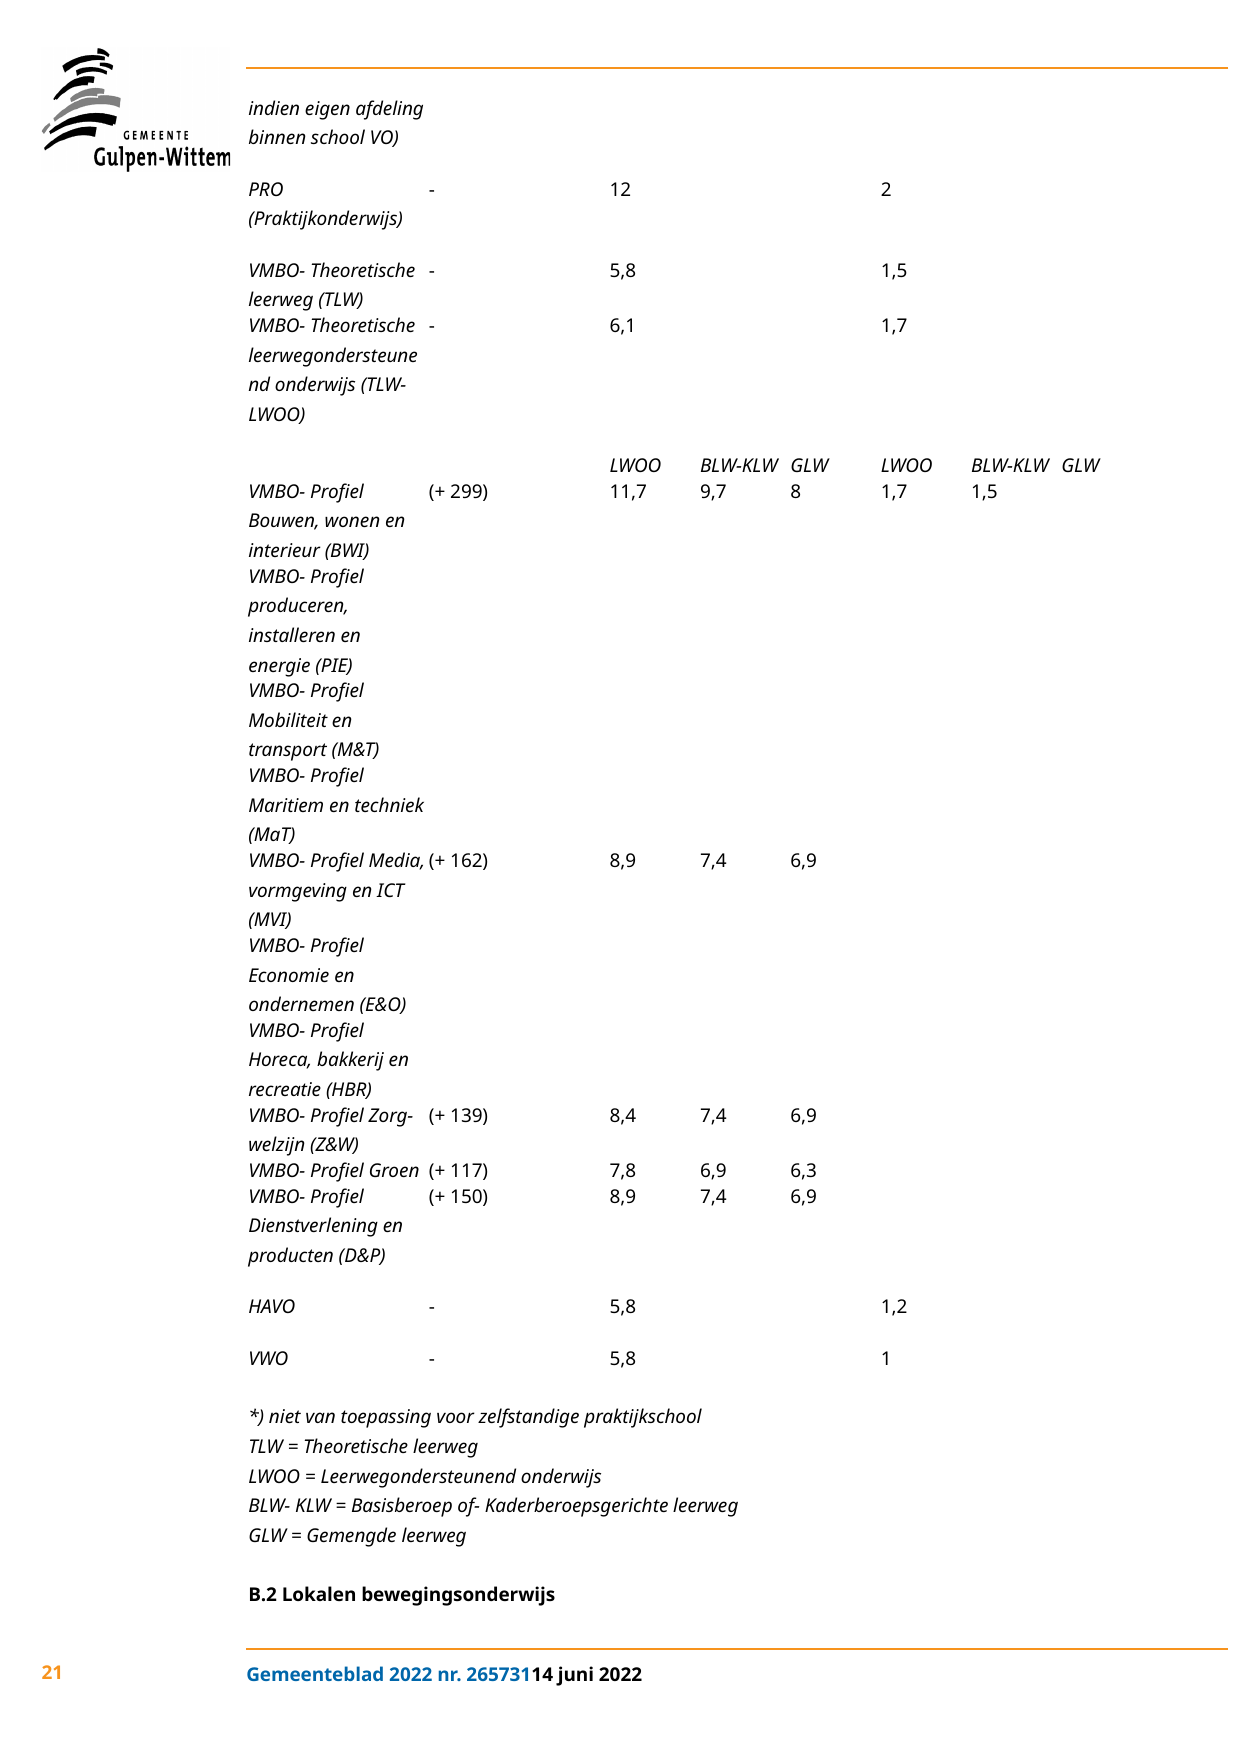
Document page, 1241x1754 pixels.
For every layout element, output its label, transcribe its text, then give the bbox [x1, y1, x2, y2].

table_cell HAVO [248, 1294, 429, 1319]
table_cell PRO (Praktijkonderwijs) [248, 176, 429, 231]
table_cell 5,8 [609, 1345, 881, 1371]
table_cell (+ 139) [429, 1102, 609, 1157]
table_cell 7,4 [700, 1102, 790, 1157]
table_cell [881, 95, 1152, 150]
table_cell 1 [881, 1345, 1152, 1371]
table_cell [881, 1268, 1152, 1294]
table_cell (+ 150) [429, 1183, 609, 1268]
table_cell [429, 453, 609, 478]
table_cell 1,5 [971, 478, 1152, 1268]
table_cell 2 [881, 176, 1152, 231]
table_cell [881, 150, 1152, 176]
text B.2 Lokalen bewegingsonderwijs [248, 1581, 1152, 1607]
text LWOO = Leerwegondersteunend onderwijs [248, 1463, 1152, 1488]
picture [41, 47, 231, 172]
table_cell VMBO- Profiel Economie en ondernemen (E&O) [248, 932, 429, 1017]
table_cell 6,9 [790, 1102, 881, 1157]
table_cell [609, 427, 881, 452]
table_cell VMBO- Profiel Bouwen, wonen en interieur (BWI) [248, 478, 429, 563]
table_cell - [429, 1294, 609, 1319]
table_cell [881, 231, 1152, 257]
table_cell VWO [248, 1345, 429, 1371]
table_cell VMBO- Profiel Maritiem en techniek (MaT) [248, 763, 429, 847]
table_cell 9,7 [700, 478, 790, 847]
table_cell [429, 1268, 609, 1294]
table_cell [248, 1268, 429, 1294]
table_cell [429, 1319, 609, 1345]
table_cell LWOO [881, 453, 971, 478]
table_cell 6,9 [700, 1157, 790, 1183]
table_cell indien eigen afdeling binnen school VO) [248, 95, 429, 150]
table_cell 8,9 [609, 1183, 700, 1268]
table_cell VMBO- Profiel Zorg-welzijn (Z&W) [248, 1102, 429, 1157]
text TLW = Theoretische leerweg [248, 1433, 1152, 1459]
table_cell VMBO- Profiel produceren, installeren en energie (PIE) [248, 563, 429, 677]
text *) niet van toepassing voor zelfstandige praktijkschool [248, 1404, 1152, 1429]
table_cell 1,5 [881, 257, 1152, 312]
table_cell [881, 1319, 1152, 1345]
table_cell 8,9 [609, 847, 700, 1102]
text GLW = Gemengde leerweg [248, 1522, 1152, 1548]
table_cell - [429, 257, 609, 312]
table_cell VMBO- Theoretische leerwegondersteunend onderwijs (TLW-LWOO) [248, 312, 429, 427]
table_cell [609, 1319, 881, 1345]
table_cell VMBO- Profiel Groen [248, 1157, 429, 1183]
table_cell VMBO- Theoretische leerweg (TLW) [248, 257, 429, 312]
table_cell 6,9 [790, 847, 881, 1102]
table_cell [248, 427, 429, 452]
table_cell [429, 95, 609, 150]
table_cell 7,4 [700, 1183, 790, 1268]
table_cell BLW-KLW [971, 453, 1061, 478]
table_cell [881, 427, 1152, 452]
table_cell 1,7 [881, 312, 1152, 427]
table_cell [429, 427, 609, 452]
table_cell VMBO- Profiel Media, vormgeving en ICT (MVI) [248, 847, 429, 932]
table_cell 12 [609, 176, 881, 231]
table_cell VMBO- Profiel Mobiliteit en transport (M&T) [248, 678, 429, 762]
table_cell [609, 231, 881, 257]
table_cell 5,8 [609, 257, 881, 312]
table_cell VMBO- Profiel Dienstverlening en producten (D&P) [248, 1183, 429, 1268]
table_cell [609, 150, 881, 176]
table_cell [248, 1319, 429, 1345]
table_cell GLW [1061, 453, 1152, 478]
table_cell 7,8 [609, 1157, 700, 1183]
table_cell [609, 1268, 881, 1294]
table_cell 1,2 [881, 1294, 1152, 1319]
table_cell - [429, 312, 609, 427]
table_cell 8 [790, 478, 881, 847]
table_cell [609, 95, 881, 150]
table_cell 7,4 [700, 847, 790, 1102]
table_cell [429, 231, 609, 257]
table_cell GLW [790, 453, 881, 478]
table_cell 1,7 [881, 478, 971, 1268]
table_cell 6,3 [790, 1157, 881, 1183]
table_cell (+ 299) [429, 478, 609, 847]
table_cell - [429, 176, 609, 231]
table_cell [248, 231, 429, 257]
table_cell 5,8 [609, 1294, 881, 1319]
table_cell 8,4 [609, 1102, 700, 1157]
table_cell 6,1 [609, 312, 881, 427]
table_cell BLW-KLW [700, 453, 790, 478]
table_cell 11,7 [609, 478, 700, 847]
text BLW- KLW = Basisberoep of- Kaderberoepsgerichte leerweg [248, 1492, 1152, 1518]
table_cell (+ 162) [429, 847, 609, 1102]
table_cell [429, 150, 609, 176]
table_cell VMBO- Profiel Horeca, bakkerij en recreatie (HBR) [248, 1017, 429, 1102]
table_cell [248, 453, 429, 478]
table_cell [248, 150, 429, 176]
table_cell (+ 117) [429, 1157, 609, 1183]
table_cell LWOO [609, 453, 700, 478]
table_cell 6,9 [790, 1183, 881, 1268]
table_cell - [429, 1345, 609, 1371]
